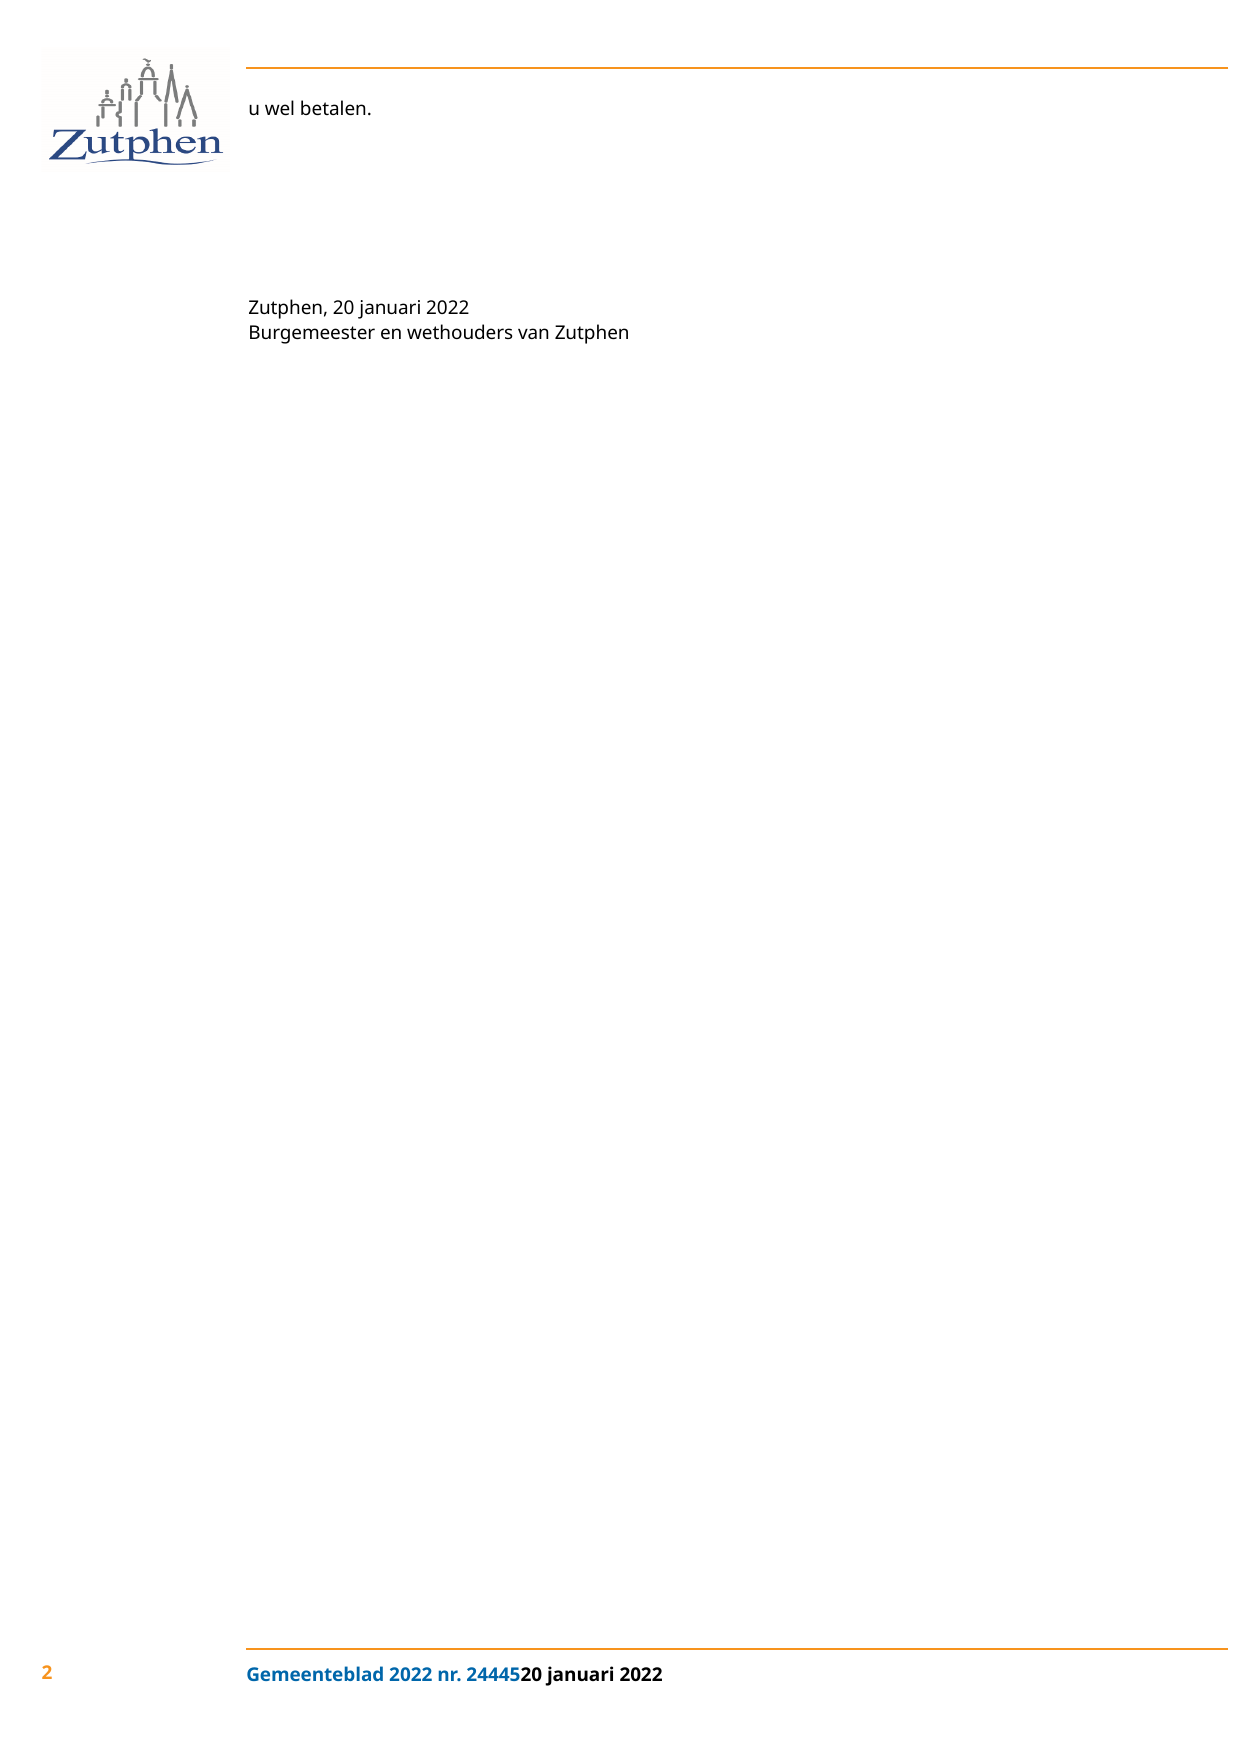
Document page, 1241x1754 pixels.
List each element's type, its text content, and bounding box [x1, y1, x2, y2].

text Burgemeester en wethouders van Zutphen [248, 319, 1152, 345]
text u wel betalen. [248, 95, 1152, 121]
picture [41, 47, 231, 172]
text Zutphen, 20 januari 2022 [248, 294, 1152, 319]
